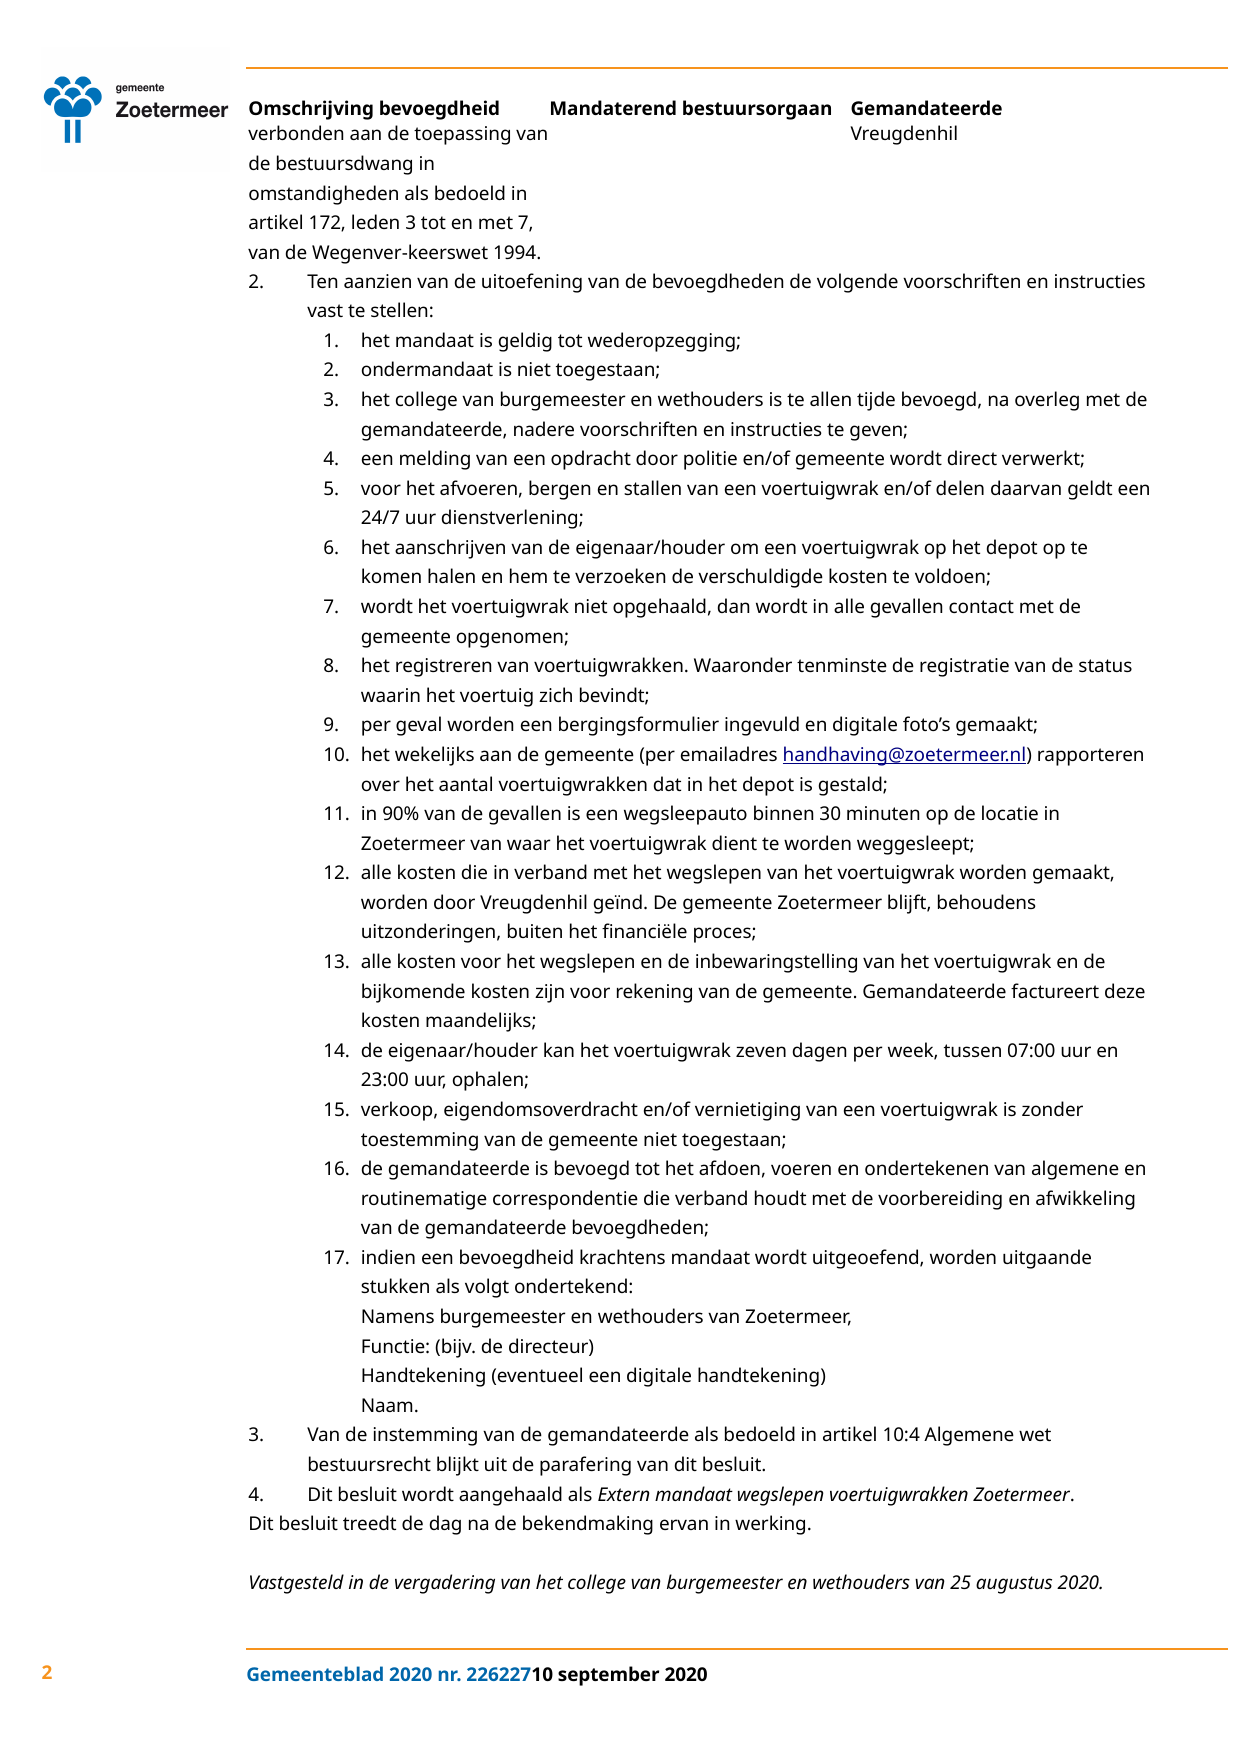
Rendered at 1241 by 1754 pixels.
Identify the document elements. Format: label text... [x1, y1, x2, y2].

table_cell verbonden aan de toepassing van de bestuursdwang in omstandigheden als bedoeld in artikel 172, leden 3 tot en met 7, van de Wegenver-keerswet 1994. [248, 121, 549, 264]
list een melding van een opdracht door politie en/of gemeente wordt direct verwerkt; [323, 445, 1152, 471]
list Handtekening (eventueel een digitale handtekening) [323, 1362, 1152, 1388]
list het college van burgemeester en wethouders is te allen tijde bevoegd, na overleg met de gemandateerde, nadere voorschriften en instructies te geven; [323, 386, 1152, 441]
list de gemandateerde is bevoegd tot het afdoen, voeren en ondertekenen van algemene en routinematige correspondentie die verband houdt met de voorbereiding en afwikkeling van de gemandateerde bevoegdheden; [323, 1155, 1152, 1240]
list Van de instemming van de gemandateerde als bedoeld in artikel 10:4 Algemene wet bestuursrecht blijkt uit de parafering van dit besluit. [248, 1422, 1152, 1477]
list Namens burgemeester en wethouders van Zoetermeer, [323, 1303, 1152, 1329]
list het wekelijks aan de gemeente (per emailadres handhaving@zoetermeer.nl) rapporteren over het aantal voertuigwrakken dat in het depot is gestald; [323, 741, 1152, 796]
table_cell Vreugdenhil [850, 121, 1152, 264]
list Naam. [323, 1392, 1152, 1418]
list per geval worden een bergingsformulier ingevuld en digitale foto’s gemaakt; [323, 712, 1152, 737]
list alle kosten die in verband met het wegslepen van het voertuigwrak worden gemaakt, worden door Vreugdenhil geïnd. De gemeente Zoetermeer blijft, behoudens uitzonderingen, buiten het financiële proces; [323, 859, 1152, 944]
text Dit besluit treedt de dag na de bekendmaking ervan in werking. [248, 1510, 1152, 1536]
list ondermandaat is niet toegestaan; [323, 357, 1152, 382]
list alle kosten voor het wegslepen en de inbewaringstelling van het voertuigwrak en de bijkomende kosten zijn voor rekening van de gemeente. Gemandateerde factureert deze kosten maandelijks; [323, 948, 1152, 1033]
table_header Omschrijving bevoegdheid [248, 95, 549, 121]
list Dit besluit wordt aangehaald als Extern mandaat wegslepen voertuigwrakken Zoetermeer. [248, 1481, 1152, 1506]
table_header Gemandateerde [850, 95, 1152, 121]
table_cell [549, 121, 850, 264]
list Ten aanzien van de uitoefening van de bevoegdheden de volgende voorschriften en instructies vast te stellen: [248, 268, 1152, 323]
list voor het afvoeren, bergen en stallen van een voertuigwrak en/of delen daarvan geldt een 24/7 uur dienstverlening; [323, 475, 1152, 530]
list indien een bevoegdheid krachtens mandaat wordt uitgeoefend, worden uitgaande stukken als volgt ondertekend: [323, 1244, 1152, 1299]
list Functie: (bijv. de directeur) [323, 1333, 1152, 1358]
list de eigenaar/houder kan het voertuigwrak zeven dagen per week, tussen 07:00 uur en 23:00 uur, ophalen; [323, 1037, 1152, 1092]
list het registreren van voertuigwrakken. Waaronder tenminste de registratie van de status waarin het voertuig zich bevindt; [323, 652, 1152, 708]
list het aanschrijven van de eigenaar/houder om een voertuigwrak op het depot op te komen halen en hem te verzoeken de verschuldigde kosten te voldoen; [323, 534, 1152, 589]
list in 90% van de gevallen is een wegsleepauto binnen 30 minuten op de locatie in Zoetermeer van waar het voertuigwrak dient te worden weggesleept; [323, 800, 1152, 856]
text Vastgesteld in de vergadering van het college van burgemeester en wethouders van 25 augustus 2020. [248, 1569, 1152, 1595]
table_header Mandaterend bestuursorgaan [549, 95, 850, 121]
list het mandaat is geldig tot wederopzegging; [323, 327, 1152, 353]
list wordt het voertuigwrak niet opgehaald, dan wordt in alle gevallen contact met de gemeente opgenomen; [323, 593, 1152, 648]
list verkoop, eigendomsoverdracht en/of vernietiging van een voertuigwrak is zonder toestemming van de gemeente niet toegestaan; [323, 1096, 1152, 1151]
picture [41, 47, 231, 172]
